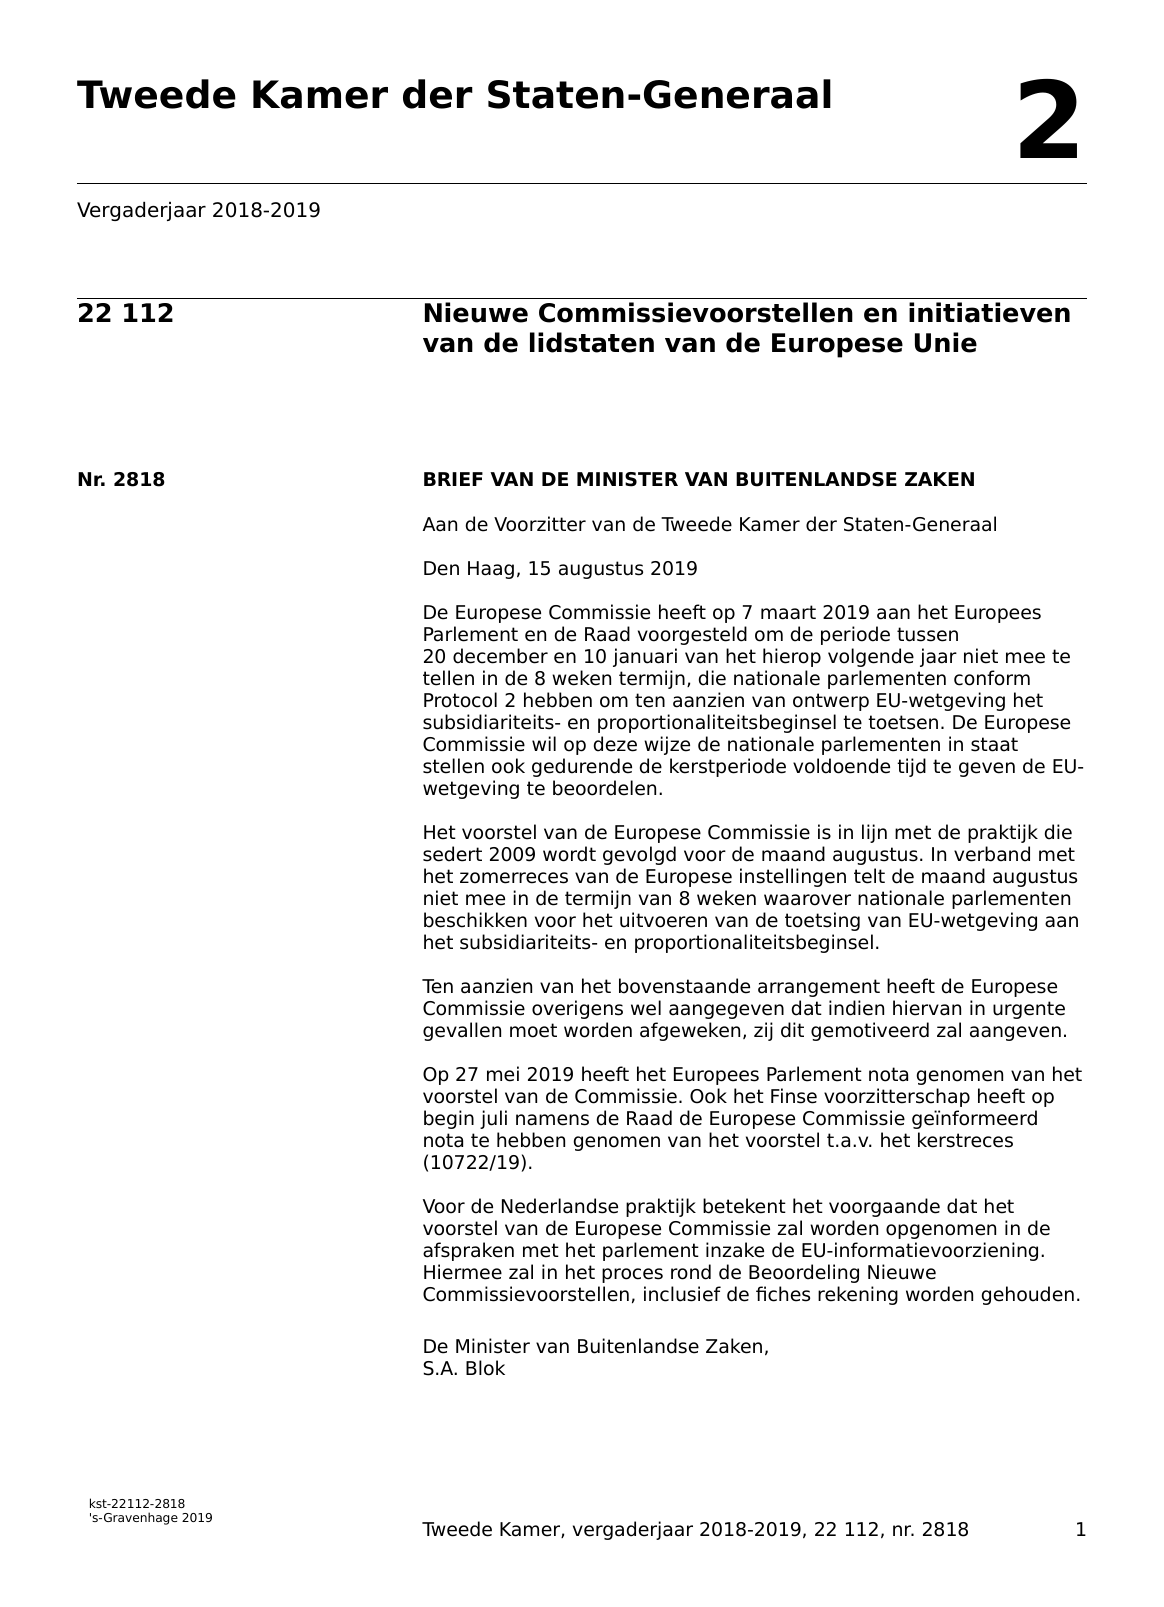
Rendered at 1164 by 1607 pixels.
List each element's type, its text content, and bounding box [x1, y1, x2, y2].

subtitle 22 112 Nieuwe Commissievoorstellen en initiatieven van de lidstaten van de Europese Unie [77, 299, 1087, 358]
text Het voorstel van de Europese Commissie is in lijn met de praktijk die sedert 2009 wordt gevolgd voor de maand augustus. In verband met het zomerreces van de Europese instellingen telt de maand augustus niet mee in de termijn van 8 weken waarover nationale parlementen beschikken voor het uitvoeren van de toetsing van EU-wetgeving aan het subsidiariteits- en proportionaliteitsbeginsel. [422, 822, 1087, 954]
text De Minister van Buitenlandse Zaken, S.A. Blok [422, 1336, 1087, 1380]
text Voor de Nederlandse praktijk betekent het voorgaande dat het voorstel van de Europese Commissie zal worden opgenomen in de afspraken met het parlement inzake de EU-informatievoorziening. Hiermee zal in het proces rond de Beoordeling Nieuwe Commissievoorstellen, inclusief de fiches rekening worden gehouden. [422, 1196, 1087, 1306]
subtitle Nr. 2818 BRIEF VAN DE MINISTER VAN BUITENLANDSE ZAKEN [77, 469, 1087, 491]
text Op 27 mei 2019 heeft het Europees Parlement nota genomen van het voorstel van de Commissie. Ook het Finse voorzitterschap heeft op begin juli namens de Raad de Europese Commissie geïnformeerd nota te hebben genomen van het voorstel t.a.v. het kerstreces (10722/19). [422, 1064, 1087, 1174]
text De Europese Commissie heeft op 7 maart 2019 aan het Europees Parlement en de Raad voorgesteld om de periode tussen 20 december en 10 januari van het hierop volgende jaar niet mee te tellen in de 8 weken termijn, die nationale parlementen conform Protocol 2 hebben om ten aanzien van ontwerp EU-wetgeving het subsidiariteits- en proportionaliteitsbeginsel te toetsen. De Europese Commissie wil op deze wijze de nationale parlementen in staat stellen ook gedurende de kerstperiode voldoende tijd te geven de EU-wetgeving te beoordelen. [422, 602, 1087, 800]
text kst-22112-2818 [88, 1497, 323, 1511]
table_header 2 [886, 59, 1087, 183]
text Den Haag, 15 augustus 2019 [422, 558, 1087, 580]
text Aan de Voorzitter van de Tweede Kamer der Staten-Generaal [422, 513, 1087, 536]
table_header Tweede Kamer der Staten-Generaal [77, 59, 886, 183]
text 's-Gravenhage 2019 [88, 1511, 323, 1525]
text Ten aanzien van het bovenstaande arrangement heeft de Europese Commissie overigens wel aangegeven dat indien hiervan in urgente gevallen moet worden afgeweken, zij dit gemotiveerd zal aangeven. [422, 976, 1087, 1042]
table_cell Vergaderjaar 2018-2019 [77, 184, 1087, 298]
